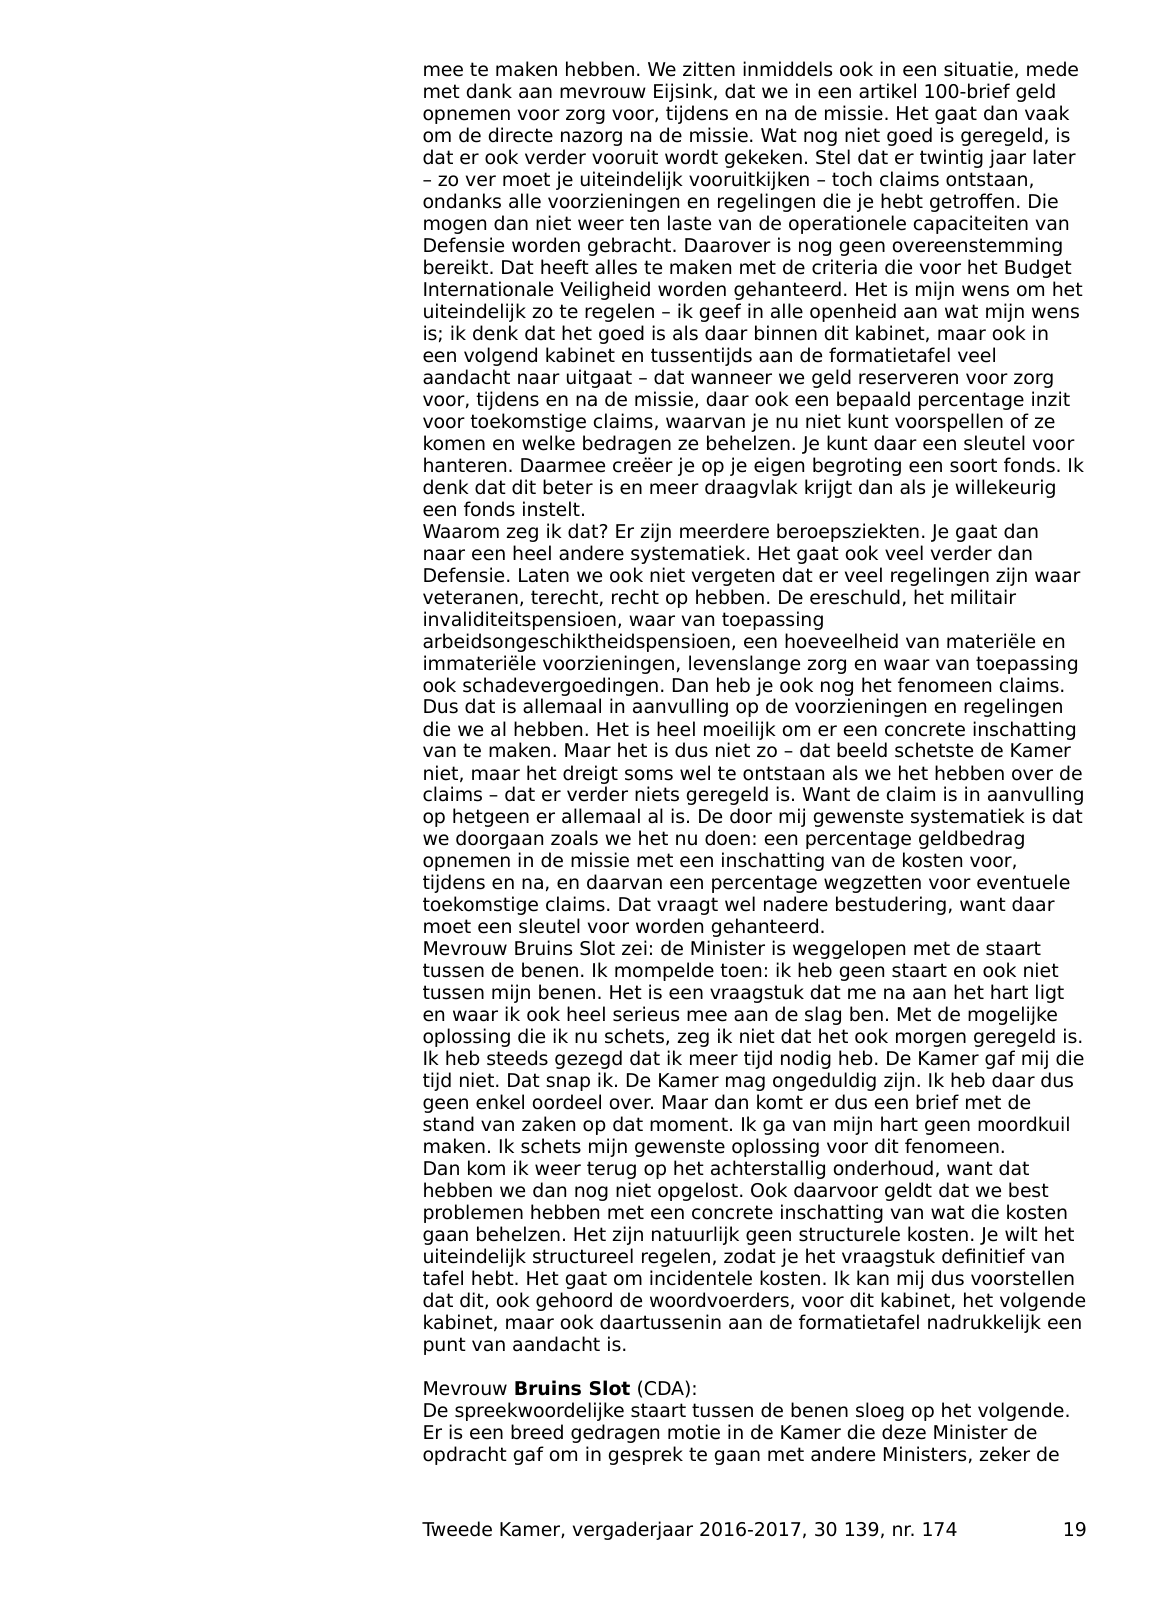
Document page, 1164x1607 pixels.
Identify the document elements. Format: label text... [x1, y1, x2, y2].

text Mevrouw Bruins Slot zei: de Minister is weggelopen met de staart tussen de benen. Ik mompelde toen: ik heb geen staart en ook niet tussen mijn benen. Het is een vraagstuk dat me na aan het hart ligt en waar ik ook heel serieus mee aan de slag ben. Met de mogelijke oplossing die ik nu schets, zeg ik niet dat het ook morgen geregeld is. Ik heb steeds gezegd dat ik meer tijd nodig heb. De Kamer gaf mij die tijd niet. Dat snap ik. De Kamer mag ongeduldig zijn. Ik heb daar dus geen enkel oordeel over. Maar dan komt er dus een brief met de stand van zaken op dat moment. Ik ga van mijn hart geen moordkuil maken. Ik schets mijn gewenste oplossing voor dit fenomeen. [422, 938, 1087, 1158]
text Dan kom ik weer terug op het achterstallig onderhoud, want dat hebben we dan nog niet opgelost. Ook daarvoor geldt dat we best problemen hebben met een concrete inschatting van wat die kosten gaan behelzen. Het zijn natuurlijk geen structurele kosten. Je wilt het uiteindelijk structureel regelen, zodat je het vraagstuk definitief van tafel hebt. Het gaat om incidentele kosten. Ik kan mij dus voorstellen dat dit, ook gehoord de woordvoerders, voor dit kabinet, het volgende kabinet, maar ook daartussenin aan de formatietafel nadrukkelijk een punt van aandacht is. [422, 1158, 1087, 1356]
text De spreekwoordelijke staart tussen de benen sloeg op het volgende. Er is een breed gedragen motie in de Kamer die deze Minister de opdracht gaf om in gesprek te gaan met andere Ministers, zeker de [422, 1400, 1087, 1466]
text mee te maken hebben. We zitten inmiddels ook in een situatie, mede met dank aan mevrouw Eijsink, dat we in een artikel 100-brief geld opnemen voor zorg voor, tijdens en na de missie. Het gaat dan vaak om de directe nazorg na de missie. Wat nog niet goed is geregeld, is dat er ook verder vooruit wordt gekeken. Stel dat er twintig jaar later – zo ver moet je uiteindelijk vooruitkijken – toch claims ontstaan, ondanks alle voorzieningen en regelingen die je hebt getroffen. Die mogen dan niet weer ten laste van de operationele capaciteiten van Defensie worden gebracht. Daarover is nog geen overeenstemming bereikt. Dat heeft alles te maken met de criteria die voor het Budget Internationale Veiligheid worden gehanteerd. Het is mijn wens om het uiteindelijk zo te regelen – ik geef in alle openheid aan wat mijn wens is; ik denk dat het goed is als daar binnen dit kabinet, maar ook in een volgend kabinet en tussentijds aan de formatietafel veel aandacht naar uitgaat – dat wanneer we geld reserveren voor zorg voor, tijdens en na de missie, daar ook een bepaald percentage inzit voor toekomstige claims, waarvan je nu niet kunt voorspellen of ze komen en welke bedragen ze behelzen. Je kunt daar een sleutel voor hanteren. Daarmee creëer je op je eigen begroting een soort fonds. Ik denk dat dit beter is en meer draagvlak krijgt dan als je willekeurig een fonds instelt. [422, 59, 1087, 521]
text Mevrouw Bruins Slot (CDA): [422, 1378, 1087, 1400]
text Waarom zeg ik dat? Er zijn meerdere beroepsziekten. Je gaat dan naar een heel andere systematiek. Het gaat ook veel verder dan Defensie. Laten we ook niet vergeten dat er veel regelingen zijn waar veteranen, terecht, recht op hebben. De ereschuld, het militair invaliditeitspensioen, waar van toepassing arbeidsongeschiktheidspensioen, een hoeveelheid van materiële en immateriële voorzieningen, levenslange zorg en waar van toepassing ook schadevergoedingen. Dan heb je ook nog het fenomeen claims. Dus dat is allemaal in aanvulling op de voorzieningen en regelingen die we al hebben. Het is heel moeilijk om er een concrete inschatting van te maken. Maar het is dus niet zo – dat beeld schetste de Kamer niet, maar het dreigt soms wel te ontstaan als we het hebben over de claims – dat er verder niets geregeld is. Want de claim is in aanvulling op hetgeen er allemaal al is. De door mij gewenste systematiek is dat we doorgaan zoals we het nu doen: een percentage geldbedrag opnemen in de missie met een inschatting van de kosten voor, tijdens en na, en daarvan een percentage wegzetten voor eventuele toekomstige claims. Dat vraagt wel nadere bestudering, want daar moet een sleutel voor worden gehanteerd. [422, 521, 1087, 938]
